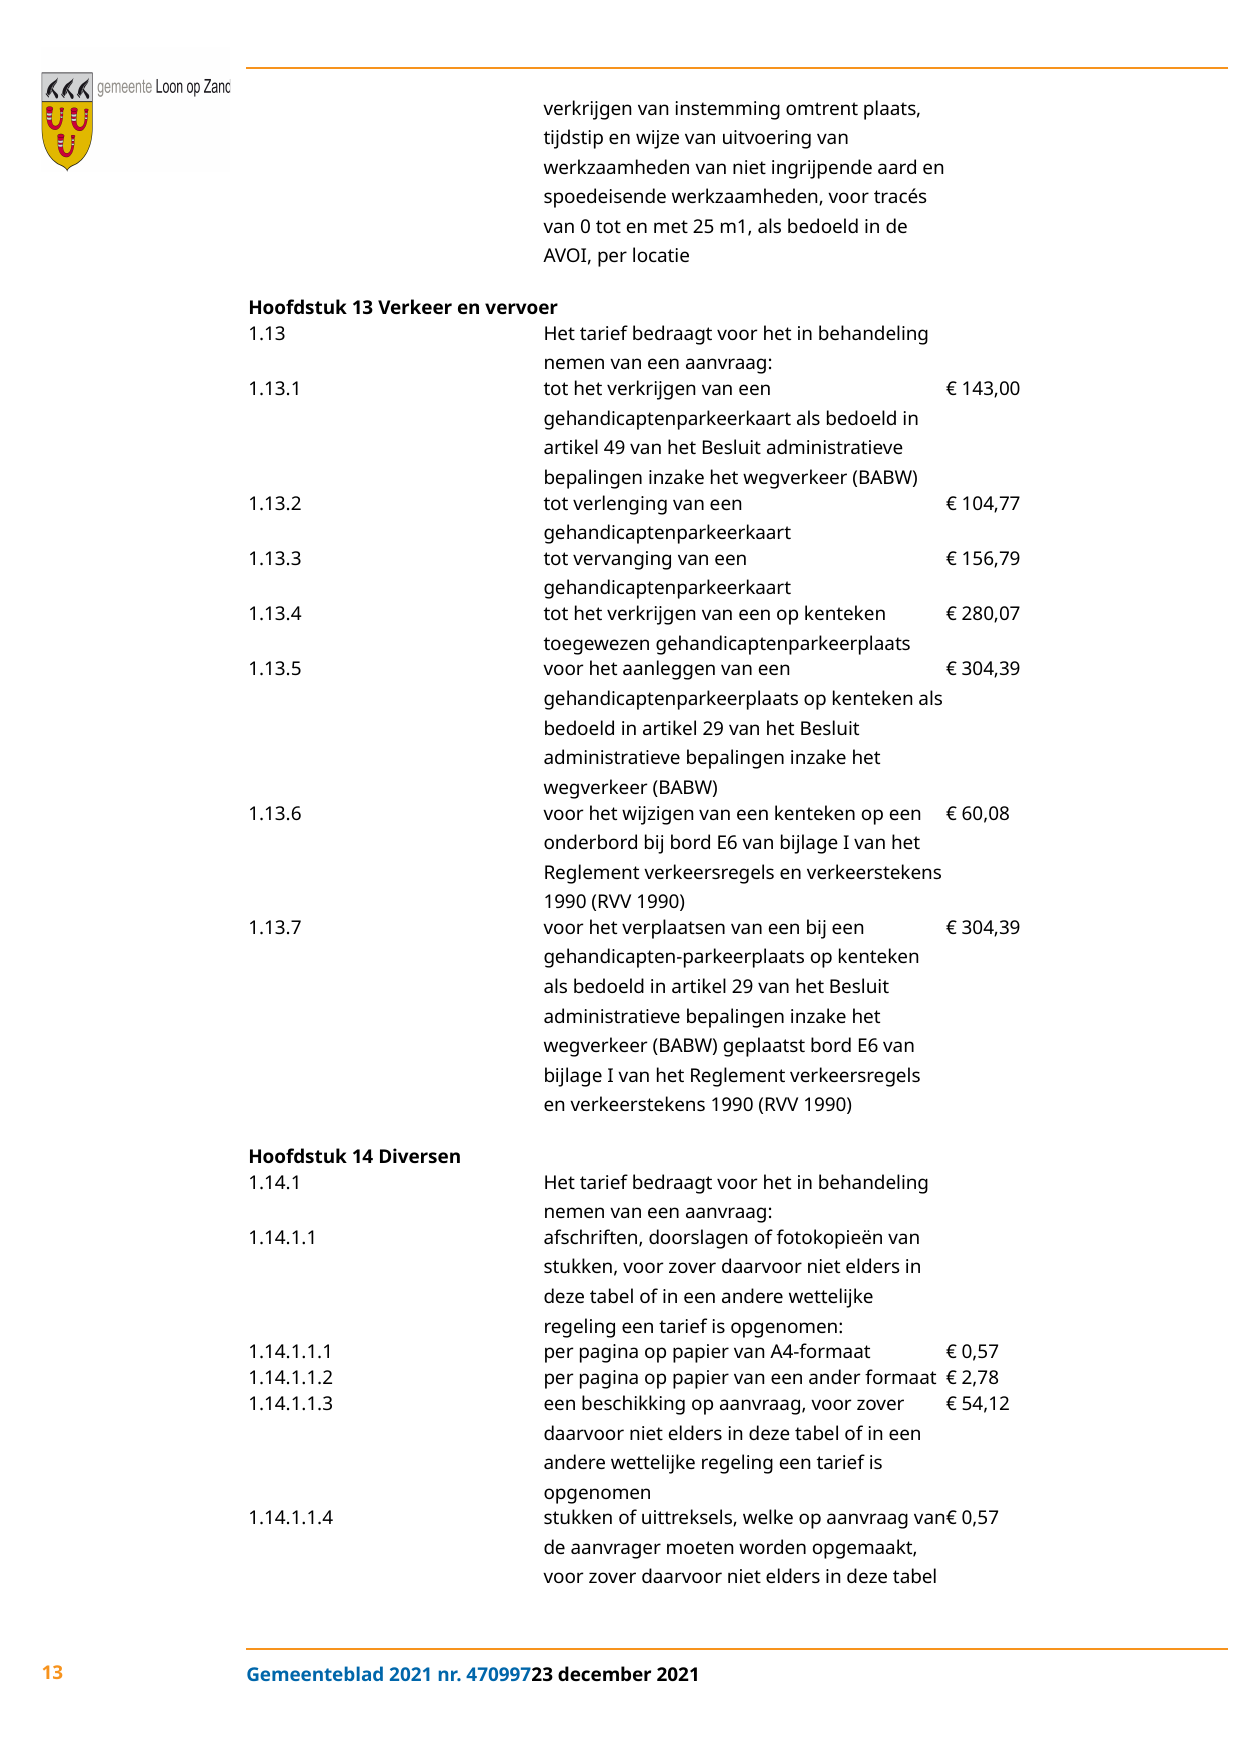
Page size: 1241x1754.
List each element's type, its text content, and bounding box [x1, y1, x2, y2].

table_cell Hoofdstuk 14 Diversen [248, 1143, 1152, 1169]
table_cell Het tarief bedraagt voor het in behandeling nemen van een aanvraag: [543, 1169, 946, 1224]
table_cell tot verlenging van een gehandicaptenparkeerkaart [543, 490, 946, 545]
table_cell een beschikking op aanvraag, voor zover daarvoor niet elders in deze tabel of in een andere wettelijke regeling een tarief is opgenomen [543, 1390, 946, 1504]
table_cell € 156,79 [946, 545, 1152, 600]
table_cell € 54,12 [946, 1390, 1152, 1504]
table_cell voor het aanleggen van een gehandicaptenparkeerplaats op kenteken als bedoeld in artikel 29 van het Besluit administratieve bepalingen inzake het wegverkeer (BABW) [543, 656, 946, 800]
table_cell [946, 320, 1152, 375]
table_cell 1.13.7 [248, 914, 543, 1117]
table_cell 1.13.1 [248, 375, 543, 490]
table_cell € 0,57 [946, 1339, 1152, 1364]
table_cell tot het verkrijgen van een gehandicaptenparkeerkaart als bedoeld in artikel 49 van het Besluit administratieve bepalingen inzake het wegverkeer (BABW) [543, 375, 946, 490]
picture [41, 47, 231, 172]
table_cell 1.13.5 [248, 656, 543, 800]
table_cell [946, 95, 1152, 268]
table_cell voor het wijzigen van een kenteken op een onderbord bij bord E6 van bijlage I van het Reglement verkeersregels en verkeerstekens 1990 (RVV 1990) [543, 800, 946, 914]
table_cell € 104,77 [946, 490, 1152, 545]
table_cell per pagina op papier van A4-formaat [543, 1339, 946, 1364]
table_cell 1.14.1.1 [248, 1224, 543, 1339]
table_cell tot het verkrijgen van een op kenteken toegewezen gehandicaptenparkeerplaats [543, 600, 946, 656]
table_cell 1.14.1.1.4 [248, 1505, 543, 1589]
table_cell [248, 269, 1152, 294]
table_cell 1.13.6 [248, 800, 543, 914]
table_cell [248, 1118, 1152, 1143]
table_cell verkrijgen van instemming omtrent plaats, tijdstip en wijze van uitvoering van werkzaamheden van niet ingrijpende aard en spoedeisende werkzaamheden, voor tracés van 0 tot en met 25 m1, als bedoeld in de AVOI, per locatie [543, 95, 946, 268]
table_cell € 280,07 [946, 600, 1152, 656]
table_cell 1.13 [248, 320, 543, 375]
table_cell € 304,39 [946, 656, 1152, 800]
table_cell stukken of uittreksels, welke op aanvraag van de aanvrager moeten worden opgemaakt, voor zover daarvoor niet elders in deze tabel [543, 1505, 946, 1589]
table_cell € 304,39 [946, 914, 1152, 1117]
table_cell Hoofdstuk 13 Verkeer en vervoer [248, 294, 1152, 320]
table_cell 1.14.1 [248, 1169, 543, 1224]
table_cell 1.13.4 [248, 600, 543, 656]
table_cell 1.14.1.1.3 [248, 1390, 543, 1504]
table_cell € 143,00 [946, 375, 1152, 490]
table_cell per pagina op papier van een ander formaat [543, 1364, 946, 1390]
table_cell Het tarief bedraagt voor het in behandeling nemen van een aanvraag: [543, 320, 946, 375]
table_cell afschriften, doorslagen of fotokopieën van stukken, voor zover daarvoor niet elders in deze tabel of in een andere wettelijke regeling een tarief is opgenomen: [543, 1224, 946, 1339]
table_cell 1.13.3 [248, 545, 543, 600]
table_cell € 0,57 [946, 1505, 1152, 1589]
table_cell 1.14.1.1.2 [248, 1364, 543, 1390]
table_cell [248, 95, 543, 268]
table_cell 1.13.2 [248, 490, 543, 545]
table_cell voor het verplaatsen van een bij een gehandicapten-parkeerplaats op kenteken als bedoeld in artikel 29 van het Besluit administratieve bepalingen inzake het wegverkeer (BABW) geplaatst bord E6 van bijlage I van het Reglement verkeersregels en verkeerstekens 1990 (RVV 1990) [543, 914, 946, 1117]
table_cell tot vervanging van een gehandicaptenparkeerkaart [543, 545, 946, 600]
table_cell [946, 1169, 1152, 1224]
table_cell € 2,78 [946, 1364, 1152, 1390]
table_cell [946, 1224, 1152, 1339]
table_cell 1.14.1.1.1 [248, 1339, 543, 1364]
table_cell € 60,08 [946, 800, 1152, 914]
